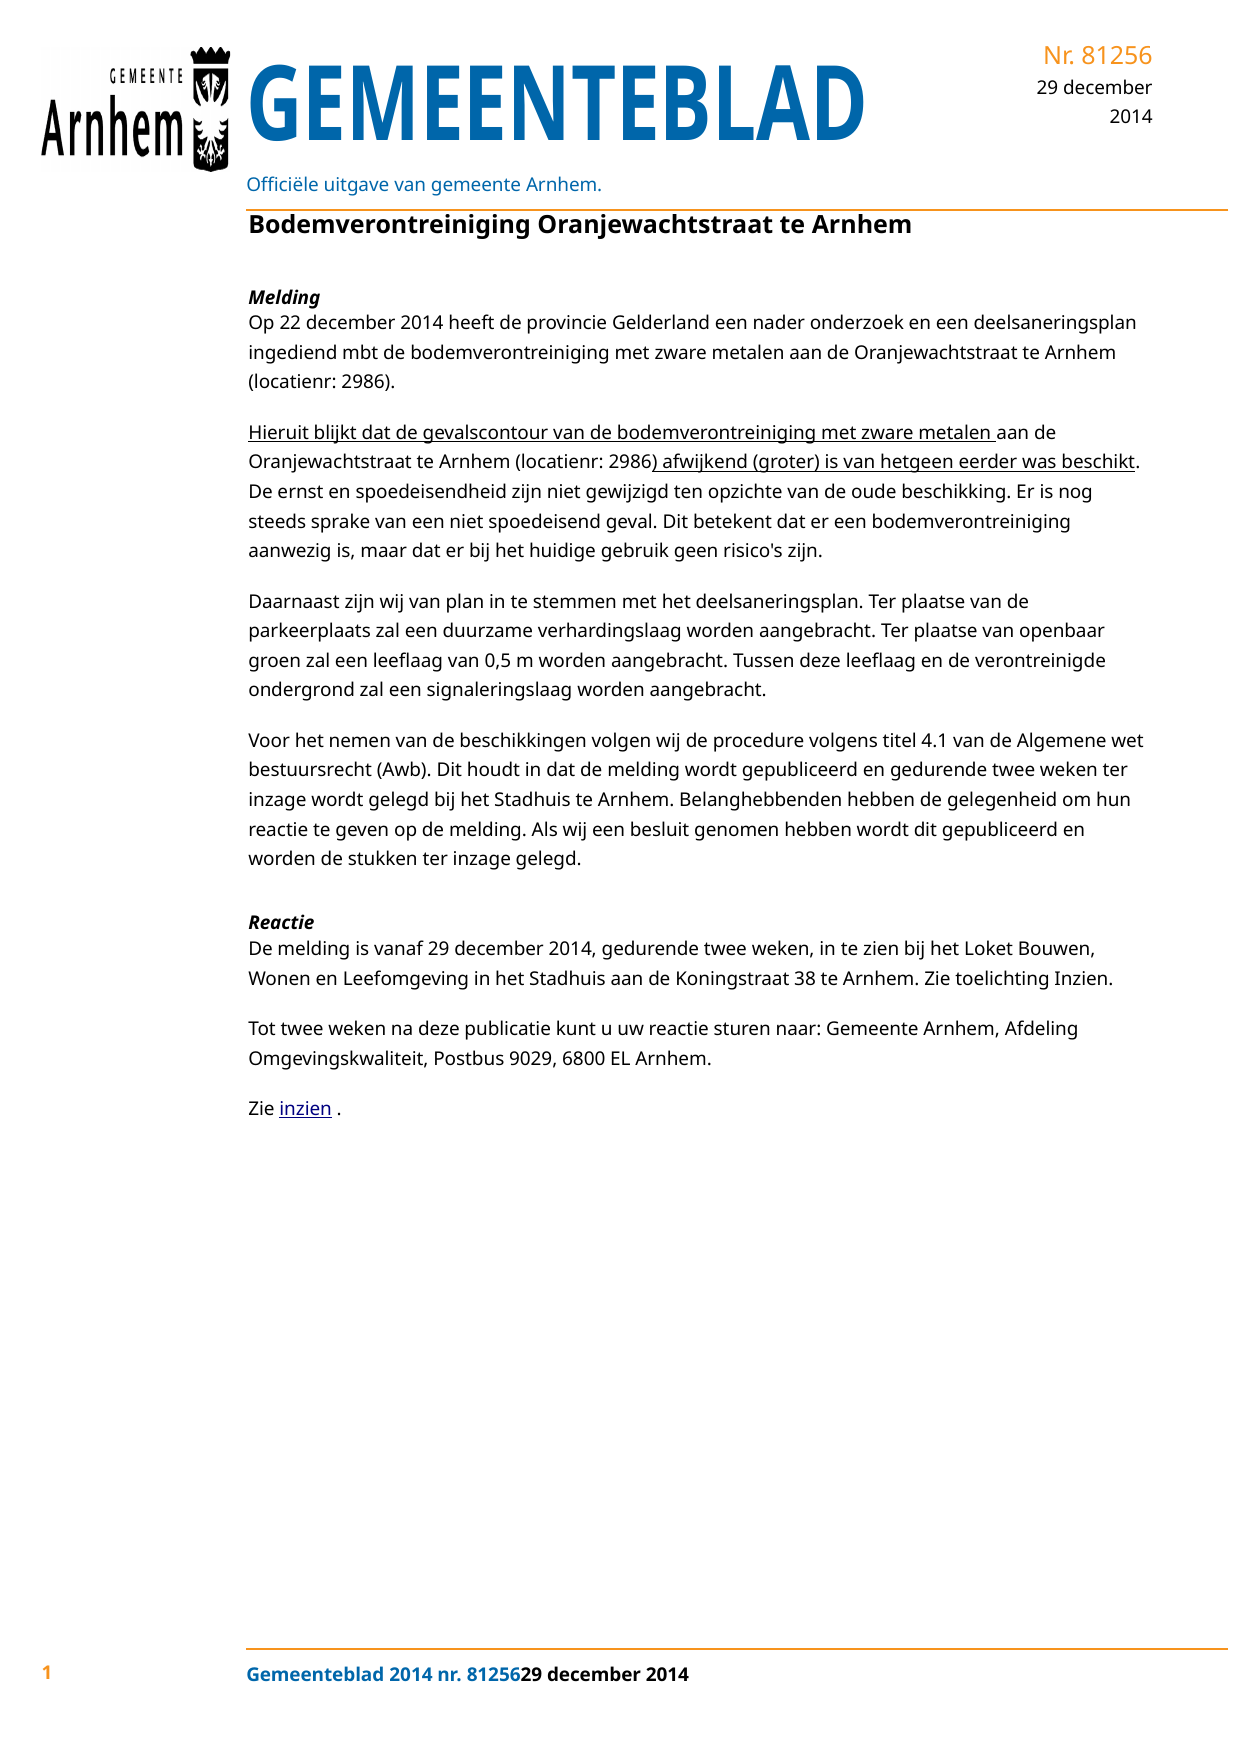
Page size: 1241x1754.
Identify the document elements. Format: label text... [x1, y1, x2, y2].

text Melding [248, 284, 1152, 309]
text Bodemverontreiniging Oranjewachtstraat te Arnhem [248, 211, 1152, 241]
text Op 22 december 2014 heeft de provincie Gelderland een nader onderzoek en een deelsaneringsplan ingediend mbt de bodemverontreiniging met zware metalen aan de Oranjewachtstraat te Arnhem (locatienr: 2986). [248, 309, 1152, 394]
text Reactie [248, 909, 1152, 935]
picture [41, 47, 231, 172]
text Daarnaast zijn wij van plan in te stemmen met het deelsaneringsplan. Ter plaatse van de parkeerplaats zal een duurzame verhardingslaag worden aangebracht. Ter plaatse van openbaar groen zal een leeflaag van 0,5 m worden aangebracht. Tussen deze leeflaag en de verontreinigde ondergrond zal een signaleringslaag worden aangebracht. [248, 588, 1152, 702]
text Voor het nemen van de beschikkingen volgen wij de procedure volgens titel 4.1 van de Algemene wet bestuursrecht (Awb). Dit houdt in dat de melding wordt gepubliceerd en gedurende twee weken ter inzage wordt gelegd bij het Stadhuis te Arnhem. Belanghebbenden hebben de gelegenheid om hun reactie te geven op de melding. Als wij een besluit genomen hebben wordt dit gepubliceerd en worden de stukken ter inzage gelegd. [248, 727, 1152, 871]
text Tot twee weken na deze publicatie kunt u uw reactie sturen naar: Gemeente Arnhem, Afdeling Omgevingskwaliteit, Postbus 9029, 6800 EL Arnhem. [248, 1015, 1152, 1070]
text De melding is vanaf 29 december 2014, gedurende twee weken, in te zien bij het Loket Bouwen, Wonen en Leefomgeving in het Stadhuis aan de Koningstraat 38 te Arnhem. Zie toelichting Inzien. [248, 935, 1152, 990]
text Zie inzien . [248, 1095, 1152, 1121]
text Hieruit blijkt dat de gevalscontour van de bodemverontreiniging met zware metalen aan de Oranjewachtstraat te Arnhem (locatienr: 2986) afwijkend (groter) is van hetgeen eerder was beschikt. De ernst en spoedeisendheid zijn niet gewijzigd ten opzichte van de oude beschikking. Er is nog steeds sprake van een niet spoedeisend geval. Dit betekent dat er een bodemverontreiniging aanwezig is, maar dat er bij het huidige gebruik geen risico's zijn. [248, 419, 1152, 563]
